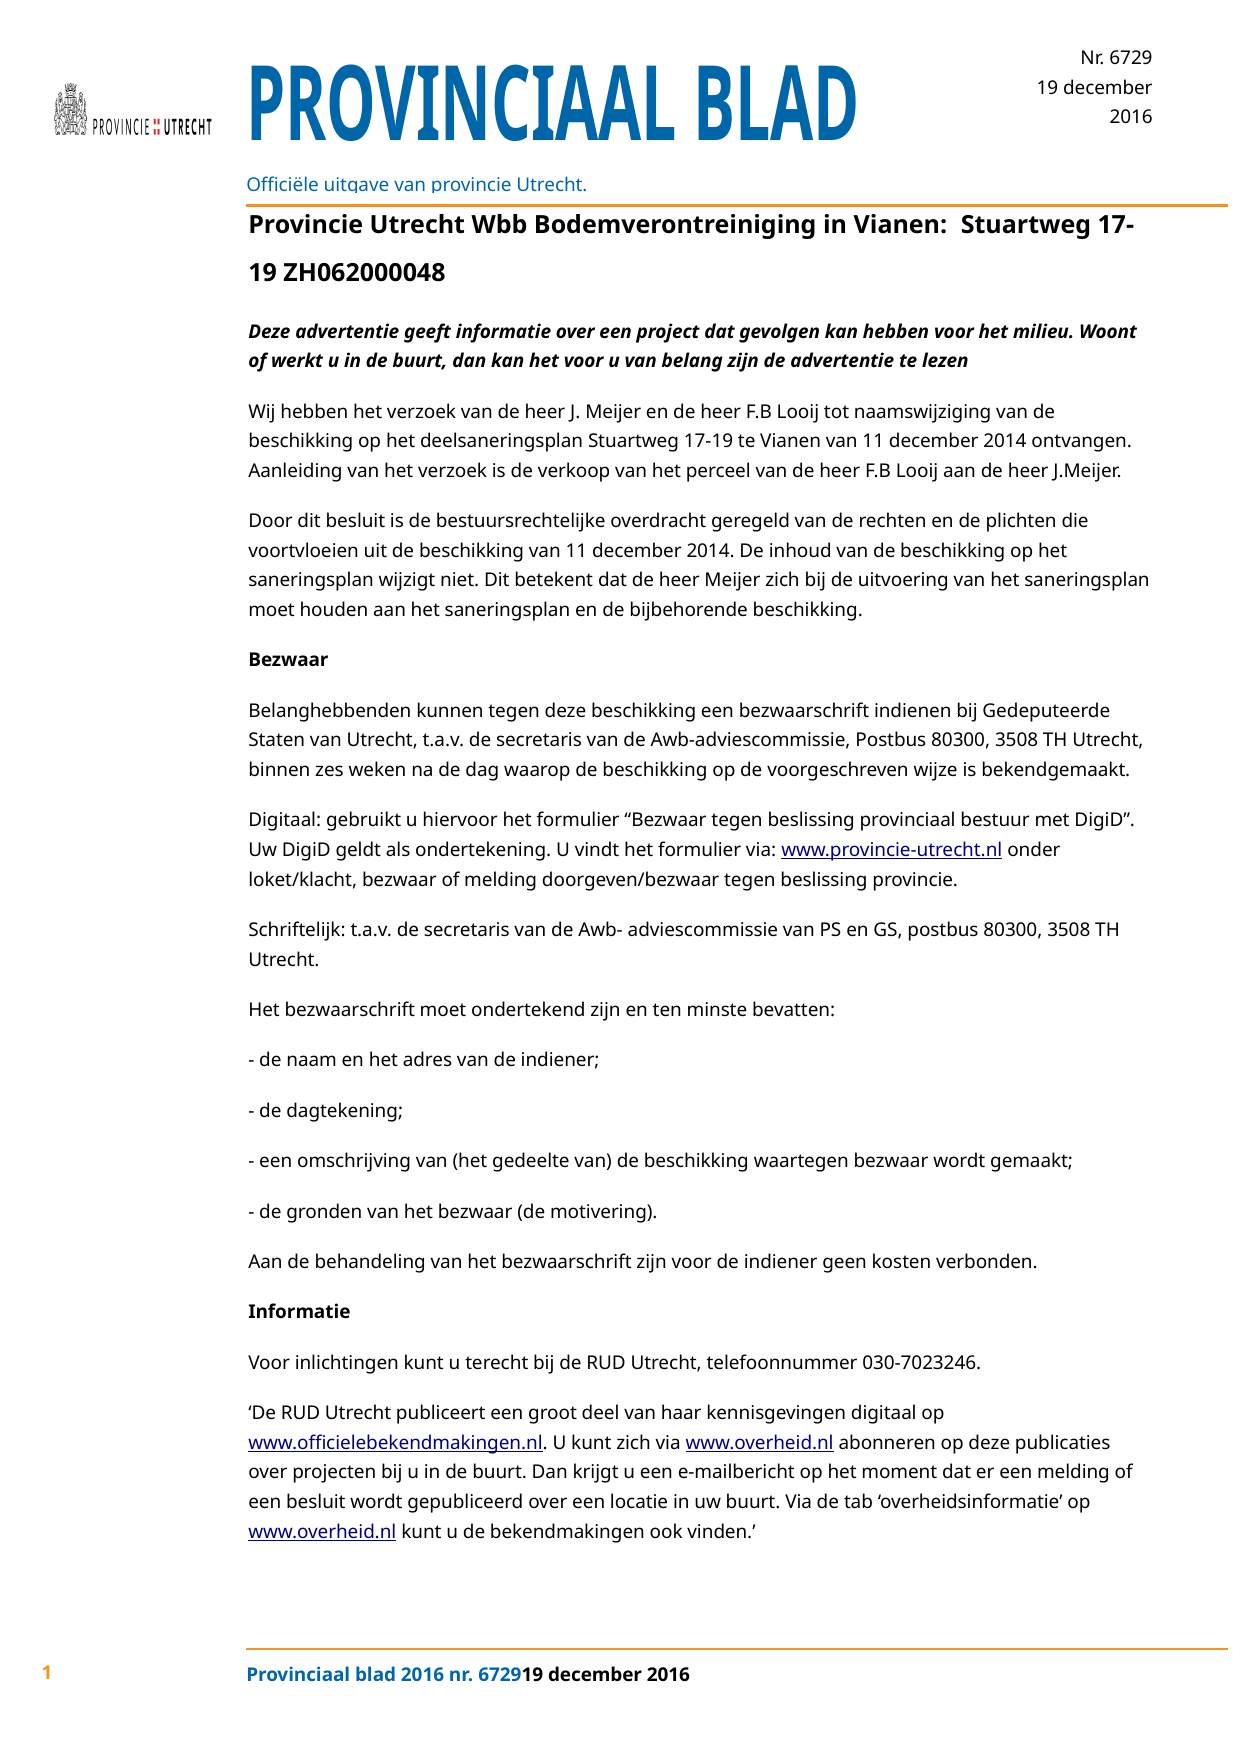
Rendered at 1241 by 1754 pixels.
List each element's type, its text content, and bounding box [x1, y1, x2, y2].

text Schriftelijk: t.a.v. de secretaris van de Awb- adviescommissie van PS en GS, postbus 80300, 3508 TH Utrecht. [248, 916, 1152, 972]
text Belanghebbenden kunnen tegen deze beschikking een bezwaarschrift indienen bij Gedeputeerde Staten van Utrecht, t.a.v. de secretaris van de Awb-adviescommissie, Postbus 80300, 3508 TH Utrecht, binnen zes weken na de dag waarop de beschikking op de voorgeschreven wijze is bekendgemaakt. [248, 697, 1152, 782]
text Provincie Utrecht Wbb Bodemverontreiniging in Vianen: Stuartweg 17-19 ZH062000048 [248, 207, 1152, 288]
text Wij hebben het verzoek van de heer J. Meijer en de heer F.B Looij tot naamswijziging van de beschikking op het deelsaneringsplan Stuartweg 17-19 te Vianen van 11 december 2014 ontvangen. Aanleiding van het verzoek is de verkoop van het perceel van de heer F.B Looij aan de heer J.Meijer. [248, 398, 1152, 483]
text - de gronden van het bezwaar (de motivering). [248, 1198, 1152, 1224]
text Door dit besluit is de bestuursrechtelijke overdracht geregeld van de rechten en de plichten die voortvloeien uit de beschikking van 11 december 2014. De inhoud van de beschikking op het saneringsplan wijzigt niet. Dit betekent dat de heer Meijer zich bij de uitvoering van het saneringsplan moet houden aan het saneringsplan en de bijbehorende beschikking. [248, 507, 1152, 622]
text Aan de behandeling van het bezwaarschrift zijn voor de indiener geen kosten verbonden. [248, 1248, 1152, 1274]
text - een omschrijving van (het gedeelte van) de beschikking waartegen bezwaar wordt gemaakt; [248, 1147, 1152, 1173]
text Bezwaar [248, 647, 1152, 672]
text Het bezwaarschrift moet ondertekend zijn en ten minste bevatten: [248, 996, 1152, 1022]
text ‘De RUD Utrecht publiceert een groot deel van haar kennisgevingen digitaal op www.officielebekendmakingen.nl. U kunt zich via www.overheid.nl abonneren op deze publicaties over projecten bij u in de buurt. Dan krijgt u een e-mailbericht op het moment dat er een melding of een besluit wordt gepubliceerd over een locatie in uw buurt. Via de tab ‘overheidsinformatie’ op www.overheid.nl kunt u de bekendmakingen ook vinden.’ [248, 1399, 1152, 1544]
text Digitaal: gebruikt u hiervoor het formulier “Bezwaar tegen beslissing provinciaal bestuur met DigiD”. Uw DigiD geldt als ondertekening. U vindt het formulier via: www.provincie-utrecht.nl onder loket/klacht, bezwaar of melding doorgeven/bezwaar tegen beslissing provincie. [248, 807, 1152, 892]
text Voor inlichtingen kunt u terecht bij de RUD Utrecht, telefoonnummer 030-7023246. [248, 1349, 1152, 1375]
text - de dagtekening; [248, 1097, 1152, 1123]
text - de naam en het adres van de indiener; [248, 1047, 1152, 1072]
text Informatie [248, 1299, 1152, 1324]
picture [41, 47, 231, 172]
text Deze advertentie geeft informatie over een project dat gevolgen kan hebben voor het milieu. Woont of werkt u in de buurt, dan kan het voor u van belang zijn de advertentie te lezen [248, 318, 1152, 373]
